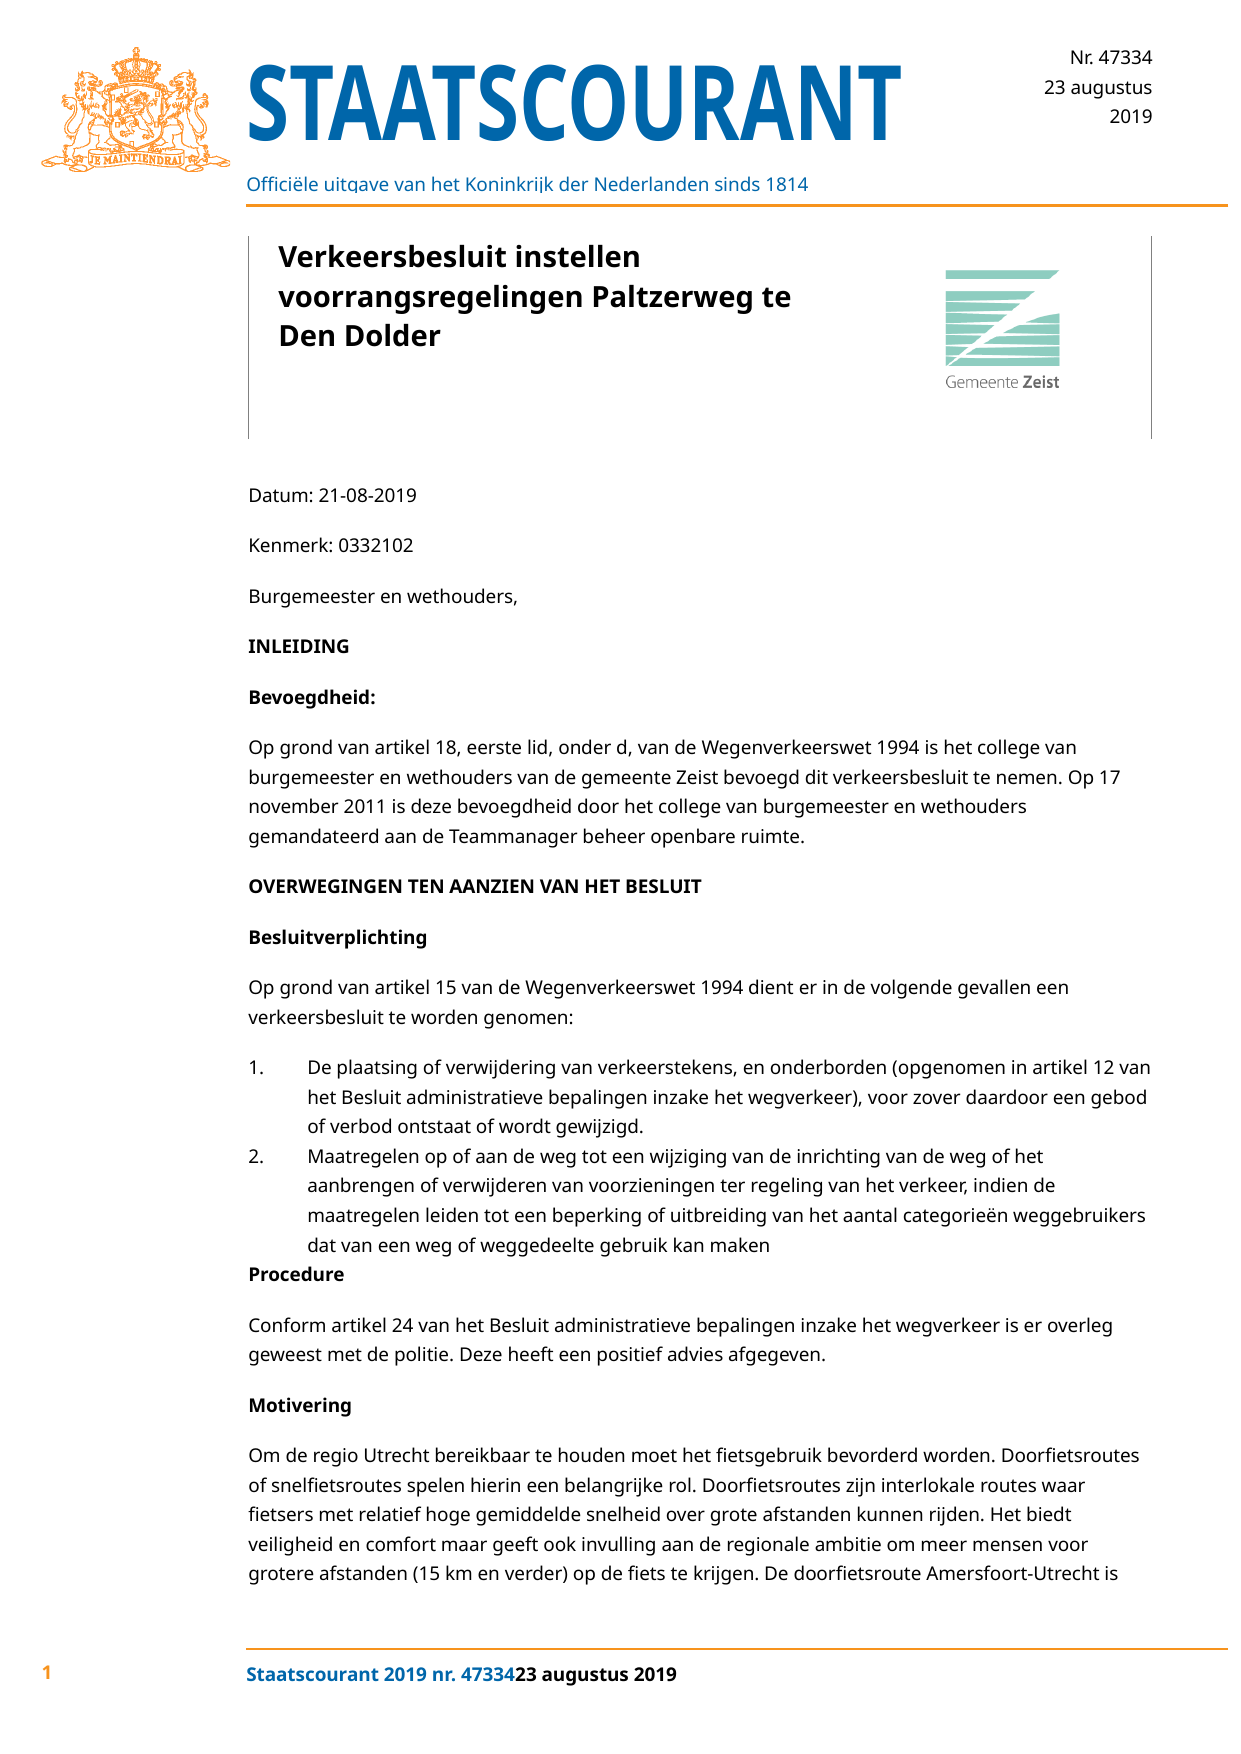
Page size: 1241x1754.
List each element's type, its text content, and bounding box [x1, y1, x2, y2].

text Conform artikel 24 van het Besluit administratieve bepalingen inzake het wegverkeer is er overleg geweest met de politie. Deze heeft een positief advies afgegeven. [248, 1312, 1152, 1367]
table_header [850, 236, 910, 413]
list De plaatsing of verwijdering van verkeerstekens, en onderborden (opgenomen in artikel 12 van het Besluit administratieve bepalingen inzake het wegverkeer), voor zover daardoor een gebod of verbod ontstaat of wordt gewijzigd. [248, 1054, 1152, 1139]
text OVERWEGINGEN TEN AANZIEN VAN HET BESLUIT [248, 873, 1152, 899]
picture [41, 47, 231, 172]
text Datum: 21-08-2019 [248, 482, 1152, 508]
table_header [850, 414, 1151, 439]
text Burgemeester en wethouders, [248, 583, 1152, 609]
table_header Verkeersbesluit instellen voorrangsregelingen Paltzerweg te Den Dolder [249, 236, 850, 439]
text Motivering [248, 1392, 1152, 1418]
text Om de regio Utrecht bereikbaar te houden moet het fietsgebruik bevorderd worden. Doorfietsroutes of snelfietsroutes spelen hierin een belangrijke rol. Doorfietsroutes zijn interlokale routes waar fietsers met relatief hoge gemiddelde snelheid over grote afstanden kunnen rijden. Het biedt veiligheid en comfort maar geeft ook invulling aan de regionale ambitie om meer mensen voor grotere afstanden (15 km en verder) op de fiets te krijgen. De doorfietsroute Amersfoort-Utrecht is [248, 1442, 1152, 1586]
text Besluitverplichting [248, 924, 1152, 950]
text Procedure [248, 1261, 1152, 1287]
picture [910, 236, 1091, 414]
text Kenmerk: 0332102 [248, 533, 1152, 558]
text Op grond van artikel 15 van de Wegenverkeerswet 1994 dient er in de volgende gevallen een verkeersbesluit te worden genomen: [248, 974, 1152, 1030]
text INLEIDING [248, 633, 1152, 659]
text Bevoegdheid: [248, 684, 1152, 710]
text Op grond van artikel 18, eerste lid, onder d, van de Wegenverkeerswet 1994 is het college van burgemeester en wethouders van de gemeente Zeist bevoegd dit verkeersbesluit te nemen. Op 17 november 2011 is deze bevoegdheid door het college van burgemeester en wethouders gemandateerd aan de Teammanager beheer openbare ruimte. [248, 734, 1152, 849]
table_header [1091, 236, 1151, 413]
list Maatregelen op of aan de weg tot een wijziging van de inrichting van de weg of het aanbrengen of verwijderen van voorzieningen ter regeling van het verkeer, indien de maatregelen leiden tot een beperking of uitbreiding van het aantal categorieën weggebruikers dat van een weg of weggedeelte gebruik kan maken [248, 1143, 1152, 1258]
